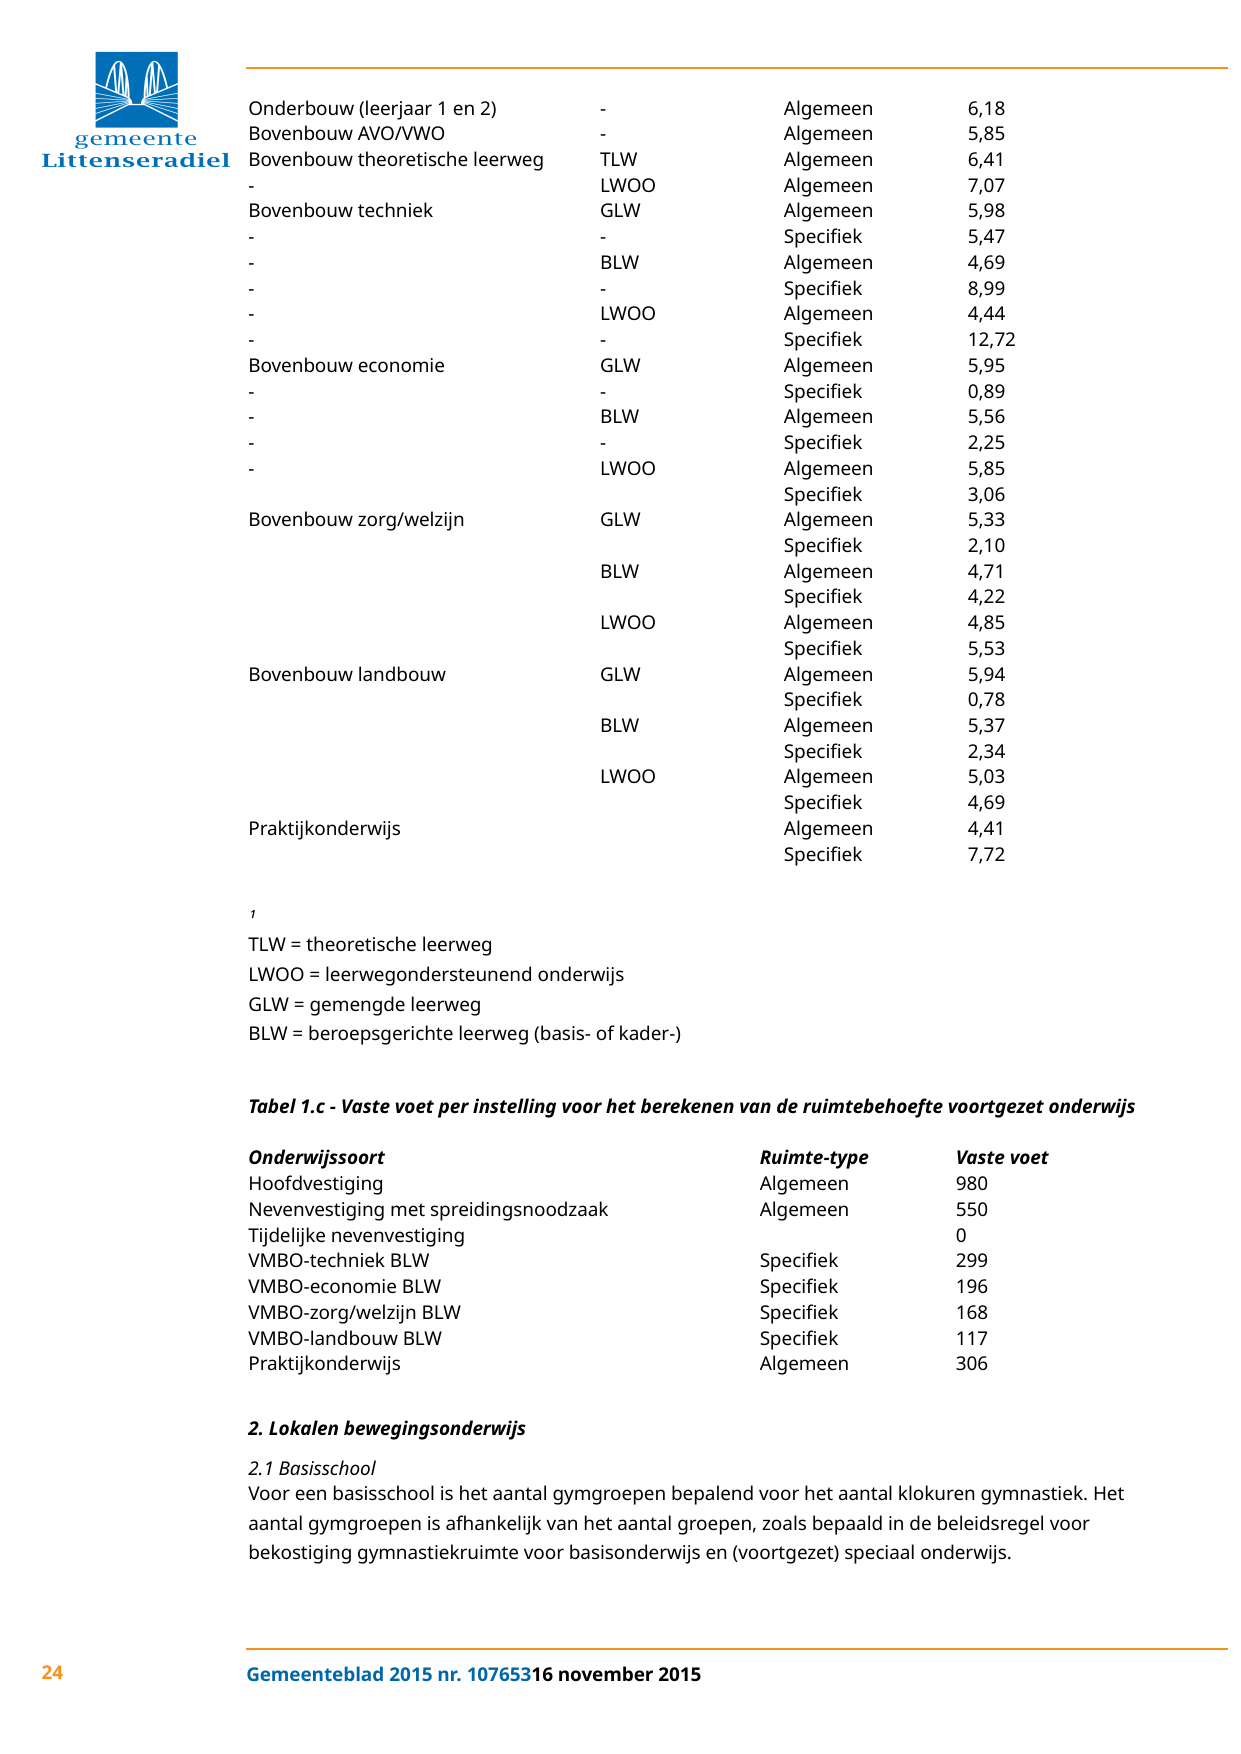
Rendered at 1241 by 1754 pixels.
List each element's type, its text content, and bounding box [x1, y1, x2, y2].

table_cell 980 [956, 1170, 1152, 1196]
table_cell 3,06 [968, 481, 1152, 506]
table_cell [248, 687, 600, 712]
table_cell LWOO [600, 172, 784, 198]
table_cell Algemeen [784, 815, 968, 841]
table_cell Bovenbouw theoretische leerweg [248, 146, 600, 172]
table_cell - [600, 224, 784, 249]
table_cell Praktijkonderwijs [248, 815, 600, 841]
table_cell Algemeen [784, 609, 968, 635]
table_cell Specifiek [760, 1325, 956, 1350]
table_cell Nevenvestiging met spreidingsnoodzaak [248, 1196, 759, 1222]
table_cell Specifiek [784, 481, 968, 506]
table_cell Algemeen [784, 198, 968, 223]
text Tabel 1.c - Vaste voet per instelling voor het berekenen van de ruimtebehoefte voortgezet onderwijs [248, 1093, 1152, 1119]
table_cell Specifiek [784, 378, 968, 403]
table_cell Algemeen [784, 352, 968, 378]
table_cell Specifiek [784, 429, 968, 455]
table_cell [760, 1222, 956, 1247]
table_cell Specifiek [784, 790, 968, 815]
table_cell Algemeen [784, 712, 968, 738]
table_cell [248, 532, 600, 558]
table_cell [600, 584, 784, 609]
table_cell BLW [600, 404, 784, 429]
table_cell 5,85 [968, 121, 1152, 146]
table_cell - [600, 121, 784, 146]
table_cell - [248, 429, 600, 455]
table_cell LWOO [600, 455, 784, 481]
text 2.1 Basisschool [248, 1455, 1152, 1480]
table_cell - [248, 172, 600, 198]
table_cell VMBO-landbouw BLW [248, 1325, 759, 1350]
table_header Ruimte-type [760, 1145, 956, 1170]
table_cell 0 [956, 1222, 1152, 1247]
table_header Vaste voet [956, 1145, 1152, 1170]
picture [41, 47, 231, 172]
table_cell 4,71 [968, 558, 1152, 584]
table_cell LWOO [600, 609, 784, 635]
table_cell Algemeen [784, 249, 968, 275]
table_cell [600, 790, 784, 815]
table_cell 168 [956, 1299, 1152, 1325]
table_cell Algemeen [784, 146, 968, 172]
table_cell Algemeen [784, 301, 968, 326]
table_cell 4,69 [968, 790, 1152, 815]
table_cell 5,03 [968, 764, 1152, 789]
table_cell 550 [956, 1196, 1152, 1222]
table_cell 5,56 [968, 404, 1152, 429]
table_cell 4,69 [968, 249, 1152, 275]
table_cell Algemeen [784, 121, 968, 146]
table_cell GLW [600, 198, 784, 223]
table_cell [600, 815, 784, 841]
text ¹ [248, 906, 1152, 932]
table_cell [248, 841, 600, 867]
table_cell [248, 790, 600, 815]
table_cell Algemeen [784, 558, 968, 584]
table_cell [248, 609, 600, 635]
table_cell 4,85 [968, 609, 1152, 635]
table_cell BLW [600, 558, 784, 584]
table_cell Specifiek [784, 841, 968, 867]
table_cell - [248, 224, 600, 249]
table_cell - [248, 249, 600, 275]
table_cell Specifiek [784, 275, 968, 301]
table_cell 8,99 [968, 275, 1152, 301]
table_cell Hoofdvestiging [248, 1170, 759, 1196]
table_cell Algemeen [784, 95, 968, 121]
table_cell Bovenbouw techniek [248, 198, 600, 223]
text GLW = gemengde leerweg [248, 991, 1152, 1017]
table_cell Algemeen [784, 764, 968, 789]
table_cell - [600, 275, 784, 301]
table_cell - [248, 275, 600, 301]
table_cell [600, 687, 784, 712]
table_cell Bovenbouw landbouw [248, 661, 600, 687]
text 2. Lokalen bewegingsonderwijs [248, 1415, 1152, 1441]
table_cell 5,95 [968, 352, 1152, 378]
table_cell 7,07 [968, 172, 1152, 198]
table_cell Algemeen [784, 455, 968, 481]
table_cell Algemeen [760, 1196, 956, 1222]
text Voor een basisschool is het aantal gymgroepen bepalend voor het aantal klokuren gymnastiek. Het aantal gymgroepen is afhankelijk van het aantal groepen, zoals bepaald in de beleidsregel voor bekostiging gymnastiekruimte voor basisonderwijs en (voortgezet) speciaal onderwijs. [248, 1480, 1152, 1565]
table_cell Algemeen [760, 1350, 956, 1376]
table_cell LWOO [600, 764, 784, 789]
table_cell 5,94 [968, 661, 1152, 687]
table_cell 2,34 [968, 738, 1152, 764]
table_cell 196 [956, 1273, 1152, 1299]
table_cell Bovenbouw AVO/VWO [248, 121, 600, 146]
table_cell VMBO-techniek BLW [248, 1248, 759, 1273]
table_cell LWOO [600, 301, 784, 326]
table_header Onderwijssoort [248, 1145, 759, 1170]
table_cell Bovenbouw economie [248, 352, 600, 378]
table_cell 4,22 [968, 584, 1152, 609]
table_cell 5,53 [968, 635, 1152, 661]
table_cell 12,72 [968, 326, 1152, 352]
table_cell - [600, 95, 784, 121]
table_cell - [248, 455, 600, 481]
table_cell BLW [600, 712, 784, 738]
table_cell VMBO-economie BLW [248, 1273, 759, 1299]
table_cell 0,78 [968, 687, 1152, 712]
table_cell 4,41 [968, 815, 1152, 841]
table_cell Specifiek [760, 1299, 956, 1325]
table_cell 117 [956, 1325, 1152, 1350]
table_cell - [600, 326, 784, 352]
table_cell Onderbouw (leerjaar 1 en 2) [248, 95, 600, 121]
table_cell Algemeen [784, 172, 968, 198]
table_cell - [248, 326, 600, 352]
table_cell TLW [600, 146, 784, 172]
table_cell Specifiek [784, 687, 968, 712]
table_cell Bovenbouw zorg/welzijn [248, 506, 600, 532]
table_cell Algemeen [784, 404, 968, 429]
table_cell [248, 738, 600, 764]
table_cell Specifiek [784, 584, 968, 609]
table_cell Tijdelijke nevenvestiging [248, 1222, 759, 1247]
table_cell - [600, 378, 784, 403]
table_cell VMBO-zorg/welzijn BLW [248, 1299, 759, 1325]
table_cell Specifiek [760, 1273, 956, 1299]
table_cell [248, 584, 600, 609]
table_cell Specifiek [784, 326, 968, 352]
table_cell GLW [600, 661, 784, 687]
table_cell 6,18 [968, 95, 1152, 121]
table_cell 5,33 [968, 506, 1152, 532]
table_cell [600, 738, 784, 764]
table_cell Specifiek [784, 738, 968, 764]
table_cell Algemeen [760, 1170, 956, 1196]
table_cell Specifiek [784, 532, 968, 558]
table_cell 299 [956, 1248, 1152, 1273]
table_cell 7,72 [968, 841, 1152, 867]
table_cell 306 [956, 1350, 1152, 1376]
table_cell 4,44 [968, 301, 1152, 326]
table_cell Specifiek [784, 635, 968, 661]
table_cell [248, 558, 600, 584]
table_cell - [248, 378, 600, 403]
table_cell 5,85 [968, 455, 1152, 481]
table_cell - [600, 429, 784, 455]
table_cell Algemeen [784, 661, 968, 687]
text BLW = beroepsgerichte leerweg (basis- of kader-) [248, 1020, 1152, 1046]
table_cell Algemeen [784, 506, 968, 532]
table_cell 2,25 [968, 429, 1152, 455]
table_cell GLW [600, 352, 784, 378]
table_cell 5,47 [968, 224, 1152, 249]
table_cell 2,10 [968, 532, 1152, 558]
text LWOO = leerwegondersteunend onderwijs [248, 961, 1152, 987]
table_cell [600, 841, 784, 867]
table_cell 0,89 [968, 378, 1152, 403]
table_cell 5,37 [968, 712, 1152, 738]
table_cell - [248, 301, 600, 326]
table_cell Specifiek [760, 1248, 956, 1273]
table_cell Praktijkonderwijs [248, 1350, 759, 1376]
table_cell [248, 712, 600, 738]
table_cell [248, 481, 600, 506]
table_cell [248, 764, 600, 789]
text TLW = theoretische leerweg [248, 932, 1152, 957]
table_cell [600, 481, 784, 506]
table_cell 5,98 [968, 198, 1152, 223]
table_cell Specifiek [784, 224, 968, 249]
table_cell GLW [600, 506, 784, 532]
table_cell [248, 635, 600, 661]
table_cell [600, 635, 784, 661]
table_cell [600, 532, 784, 558]
table_cell 6,41 [968, 146, 1152, 172]
table_cell BLW [600, 249, 784, 275]
table_cell - [248, 404, 600, 429]
